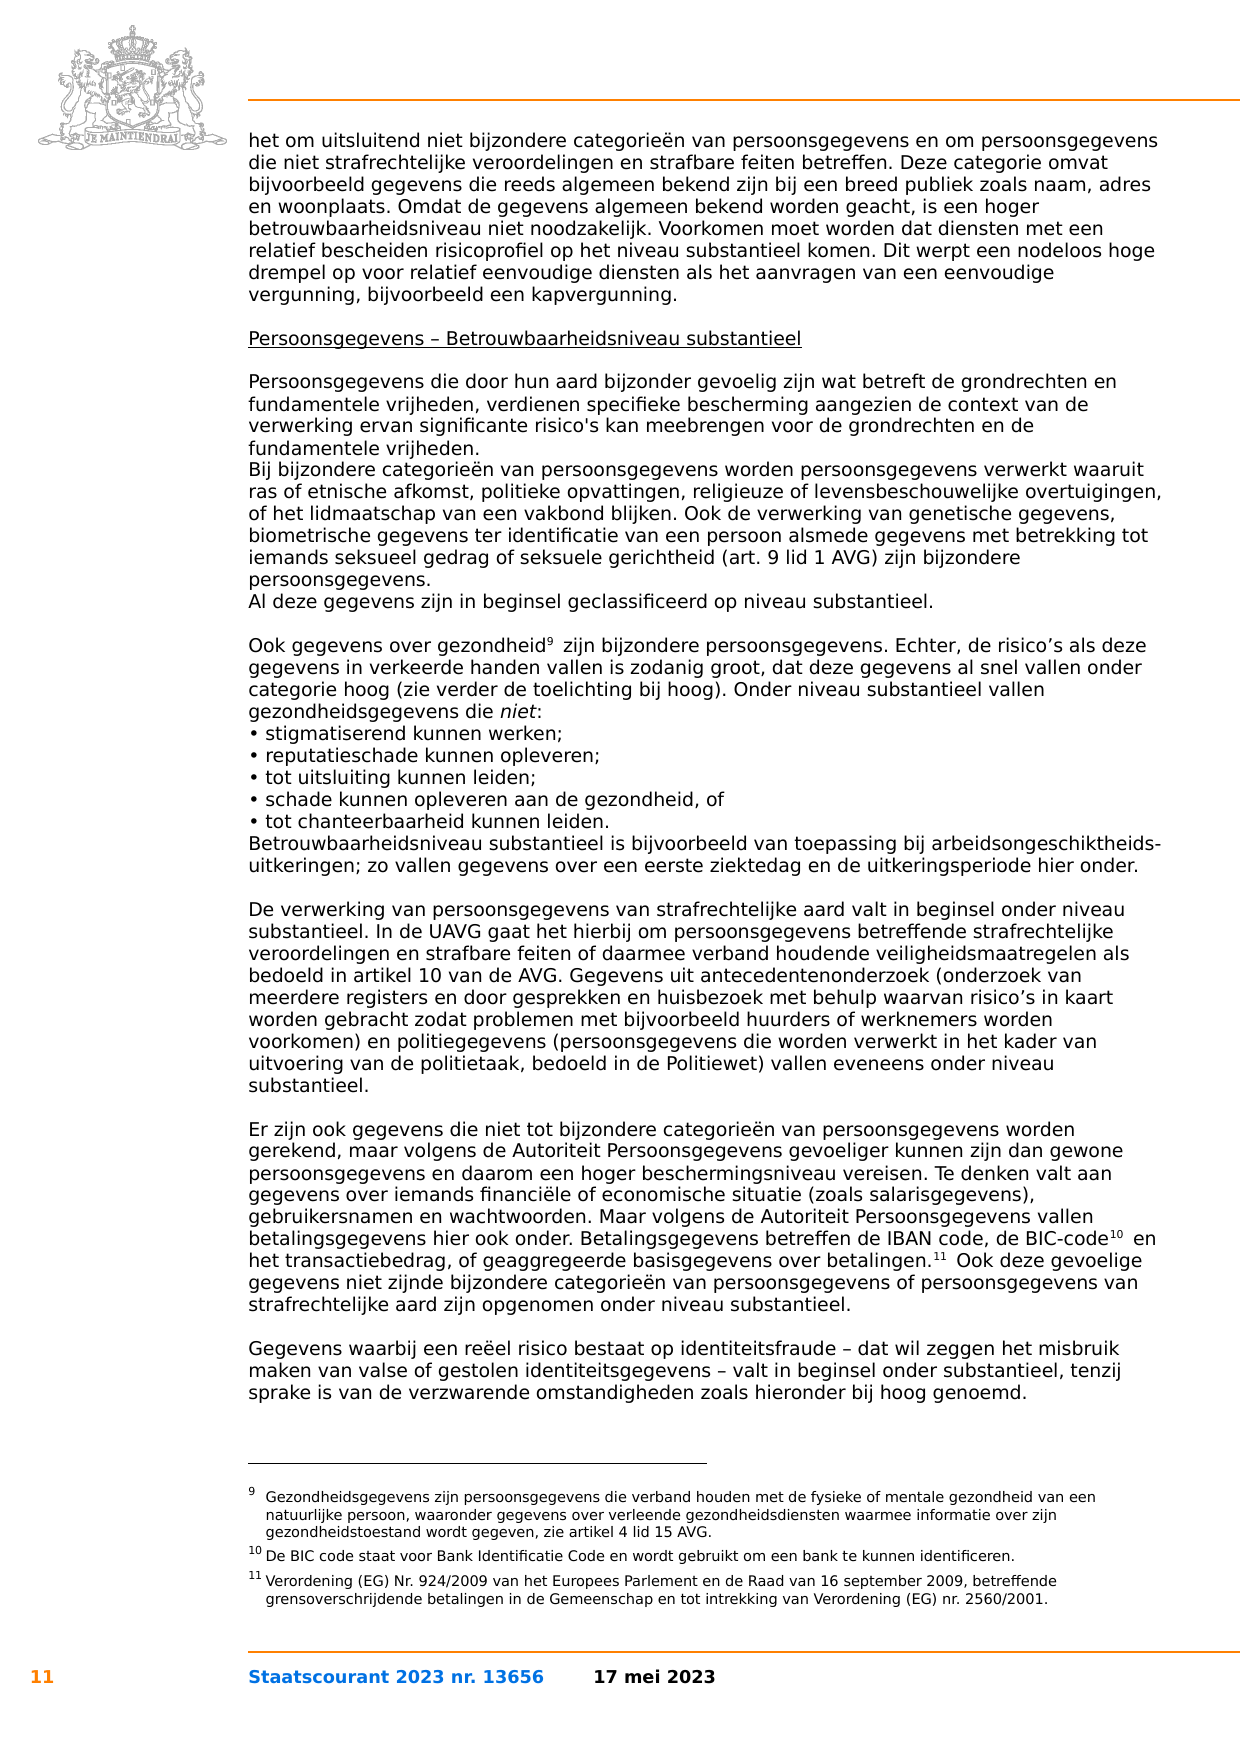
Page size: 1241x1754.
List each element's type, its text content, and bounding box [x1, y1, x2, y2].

text Al deze gegevens zijn in beginsel geclassificeerd op niveau substantieel. [248, 591, 1163, 613]
picture [38, 25, 227, 150]
text het om uitsluitend niet bijzondere categorieën van persoonsgegevens en om persoonsgegevens die niet strafrechtelijke veroordelingen en strafbare feiten betreffen. Deze categorie omvat bijvoorbeeld gegevens die reeds algemeen bekend zijn bij een breed publiek zoals naam, adres en woonplaats. Omdat de gegevens algemeen bekend worden geacht, is een hoger betrouwbaarheidsniveau niet noodzakelijk. Voorkomen moet worden dat diensten met een relatief bescheiden risicoprofiel op het niveau substantieel komen. Dit werpt een nodeloos hoge drempel op voor relatief eenvoudige diensten als het aanvragen van een eenvoudige vergunning, bijvoorbeeld een kapvergunning. [248, 130, 1163, 306]
text Gezondheidsgegevens zijn persoonsgegevens die verband houden met de fysieke of mentale gezondheid van een natuurlijke persoon, waaronder gegevens over verleende gezondheidsdiensten waarmee informatie over zijn gezondheidstoestand wordt gegeven, zie artikel 4 lid 15 AVG. [248, 1485, 1163, 1541]
text Er zijn ook gegevens die niet tot bijzondere categorieën van persoonsgegevens worden gerekend, maar volgens de Autoriteit Persoonsgegevens gevoeliger kunnen zijn dan gewone persoonsgegevens en daarom een hoger beschermingsniveau vereisen. Te denken valt aan gegevens over iemands financiële of economische situatie (zoals salarisgegevens), gebruikersnamen en wachtwoorden. Maar volgens de Autoriteit Persoonsgegevens vallen betalingsgegevens hier ook onder. Betalingsgegevens betreffen de IBAN code, de BIC-code en het transactiebedrag, of geaggregeerde basisgegevens over betalingen. Ook deze gevoelige gegevens niet zijnde bijzondere categorieën van persoonsgegevens of persoonsgegevens van strafrechtelijke aard zijn opgenomen onder niveau substantieel. [248, 1118, 1163, 1316]
text • stigmatiserend kunnen werken; [248, 723, 1163, 745]
text Bij bijzondere categorieën van persoonsgegevens worden persoonsgegevens verwerkt waaruit ras of etnische afkomst, politieke opvattingen, religieuze of levensbeschouwelijke overtuigingen, of het lidmaatschap van een vakbond blijken. Ook de verwerking van genetische gegevens, biometrische gegevens ter identificatie van een persoon alsmede gegevens met betrekking tot iemands seksueel gedrag of seksuele gerichtheid (art. 9 lid 1 AVG) zijn bijzondere persoonsgegevens. [248, 459, 1163, 591]
text De BIC code staat voor Bank Identificatie Code en wordt gebruikt om een bank te kunnen identificeren. [248, 1544, 1163, 1566]
text De verwerking van persoonsgegevens van strafrechtelijke aard valt in beginsel onder niveau substantieel. In de UAVG gaat het hierbij om persoonsgegevens betreffende strafrechtelijke veroordelingen en strafbare feiten of daarmee verband houdende veiligheidsmaatregelen als bedoeld in artikel 10 van de AVG. Gegevens uit antecedentenonderzoek (onderzoek van meerdere registers en door gesprekken en huisbezoek met behulp waarvan risico’s in kaart worden gebracht zodat problemen met bijvoorbeeld huurders of werknemers worden voorkomen) en politiegegevens (persoonsgegevens die worden verwerkt in het kader van uitvoering van de politietaak, bedoeld in de Politiewet) vallen eveneens onder niveau substantieel. [248, 899, 1163, 1097]
text • reputatieschade kunnen opleveren; [248, 745, 1163, 767]
text • tot chanteerbaarheid kunnen leiden. [248, 811, 1163, 833]
text • tot uitsluiting kunnen leiden; [248, 767, 1163, 789]
text Persoonsgegevens die door hun aard bijzonder gevoelig zijn wat betreft de grondrechten en fundamentele vrijheden, verdienen specifieke bescherming aangezien de context van de verwerking ervan significante risico's kan meebrengen voor de grondrechten en de fundamentele vrijheden. [248, 371, 1163, 459]
text Verordening (EG) Nr. 924/2009 van het Europees Parlement en de Raad van 16 september 2009, betreffende grensoverschrijdende betalingen in de Gemeenschap en tot intrekking van Verordening (EG) nr. 2560/2001. [248, 1569, 1163, 1608]
text Gegevens waarbij een reëel risico bestaat op identiteitsfraude – dat wil zeggen het misbruik maken van valse of gestolen identiteitsgegevens – valt in beginsel onder substantieel, tenzij sprake is van de verzwarende omstandigheden zoals hieronder bij hoog genoemd. [248, 1338, 1163, 1404]
text • schade kunnen opleveren aan de gezondheid, of [248, 789, 1163, 811]
text Betrouwbaarheidsniveau substantieel is bijvoorbeeld van toepassing bij arbeidsongeschiktheids-uitkeringen; zo vallen gegevens over een eerste ziektedag en de uitkeringsperiode hier onder. [248, 833, 1163, 877]
subtitle Persoonsgegevens – Betrouwbaarheidsniveau substantieel [248, 328, 1163, 349]
text Ook gegevens over gezondheid zijn bijzondere persoonsgegevens. Echter, de risico’s als deze gegevens in verkeerde handen vallen is zodanig groot, dat deze gegevens al snel vallen onder categorie hoog (zie verder de toelichting bij hoog). Onder niveau substantieel vallen gezondheidsgegevens die niet: [248, 635, 1163, 723]
